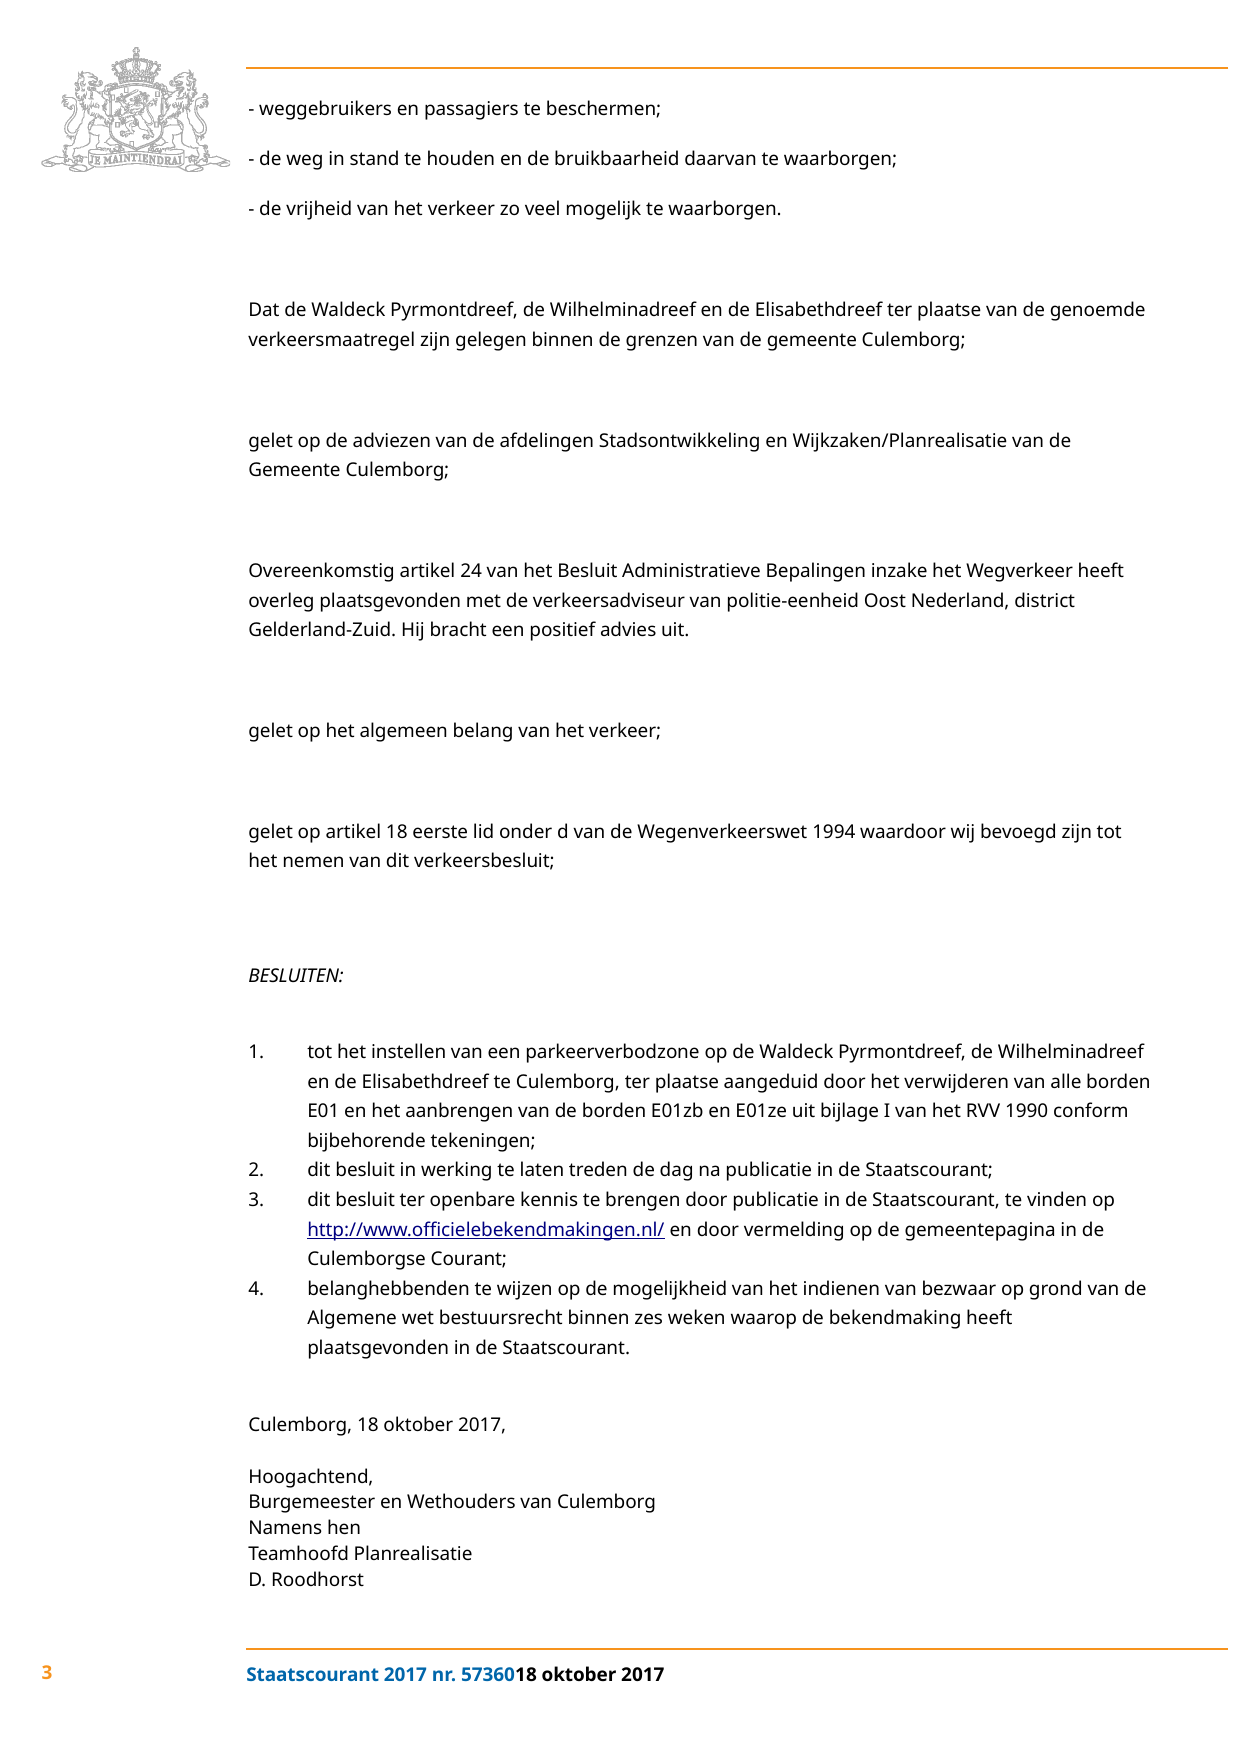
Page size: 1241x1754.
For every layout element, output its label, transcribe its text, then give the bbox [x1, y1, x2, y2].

list tot het instellen van een parkeerverbodzone op de Waldeck Pyrmontdreef, de Wilhelminadreef en de Elisabethdreef te Culemborg, ter plaatse aangeduid door het verwijderen van alle borden E01 en het aanbrengen van de borden E01zb en E01ze uit bijlage I van het RVV 1990 conform bijbehorende tekeningen; [248, 1038, 1152, 1153]
text gelet op het algemeen belang van het verkeer; [248, 717, 1152, 743]
text gelet op artikel 18 eerste lid onder d van de Wegenverkeerswet 1994 waardoor wij bevoegd zijn tot het nemen van dit verkeersbesluit; [248, 818, 1152, 873]
text Burgemeester en Wethouders van Culemborg [248, 1489, 1152, 1514]
text Culemborg, 18 oktober 2017, [248, 1411, 1152, 1437]
list belanghebbenden te wijzen op de mogelijkheid van het indienen van bezwaar op grond van de Algemene wet bestuursrecht binnen zes weken waarop de bekendmaking heeft plaatsgevonden in de Staatscourant. [248, 1275, 1152, 1360]
text Overeenkomstig artikel 24 van het Besluit Administratieve Bepalingen inzake het Wegverkeer heeft overleg plaatsgevonden met de verkeersadviseur van politie-eenheid Oost Nederland, district Gelderland-Zuid. Hij bracht een positief advies uit. [248, 557, 1152, 642]
text Dat de Waldeck Pyrmontdreef, de Wilhelminadreef en de Elisabethdreef ter plaatse van de genoemde verkeersmaatregel zijn gelegen binnen de grenzen van de gemeente Culemborg; [248, 296, 1152, 352]
text - de weg in stand te houden en de bruikbaarheid daarvan te waarborgen; [248, 145, 1152, 171]
text D. Roodhorst [248, 1566, 1152, 1592]
picture [41, 47, 231, 172]
list dit besluit ter openbare kennis te brengen door publicatie in de Staatscourant, te vinden op http://www.officielebekendmakingen.nl/ en door vermelding op de gemeentepagina in de Culemborgse Courant; [248, 1186, 1152, 1271]
text Hoogachtend, [248, 1463, 1152, 1489]
list dit besluit in werking te laten treden de dag na publicatie in de Staatscourant; [248, 1157, 1152, 1182]
text Teamhoofd Planrealisatie [248, 1540, 1152, 1566]
text - de vrijheid van het verkeer zo veel mogelijk te waarborgen. [248, 196, 1152, 221]
text Namens hen [248, 1514, 1152, 1540]
text BESLUITEN: [248, 962, 1152, 988]
text - weggebruikers en passagiers te beschermen; [248, 95, 1152, 121]
text gelet op de adviezen van de afdelingen Stadsontwikkeling en Wijkzaken/Planrealisatie van de Gemeente Culemborg; [248, 427, 1152, 482]
